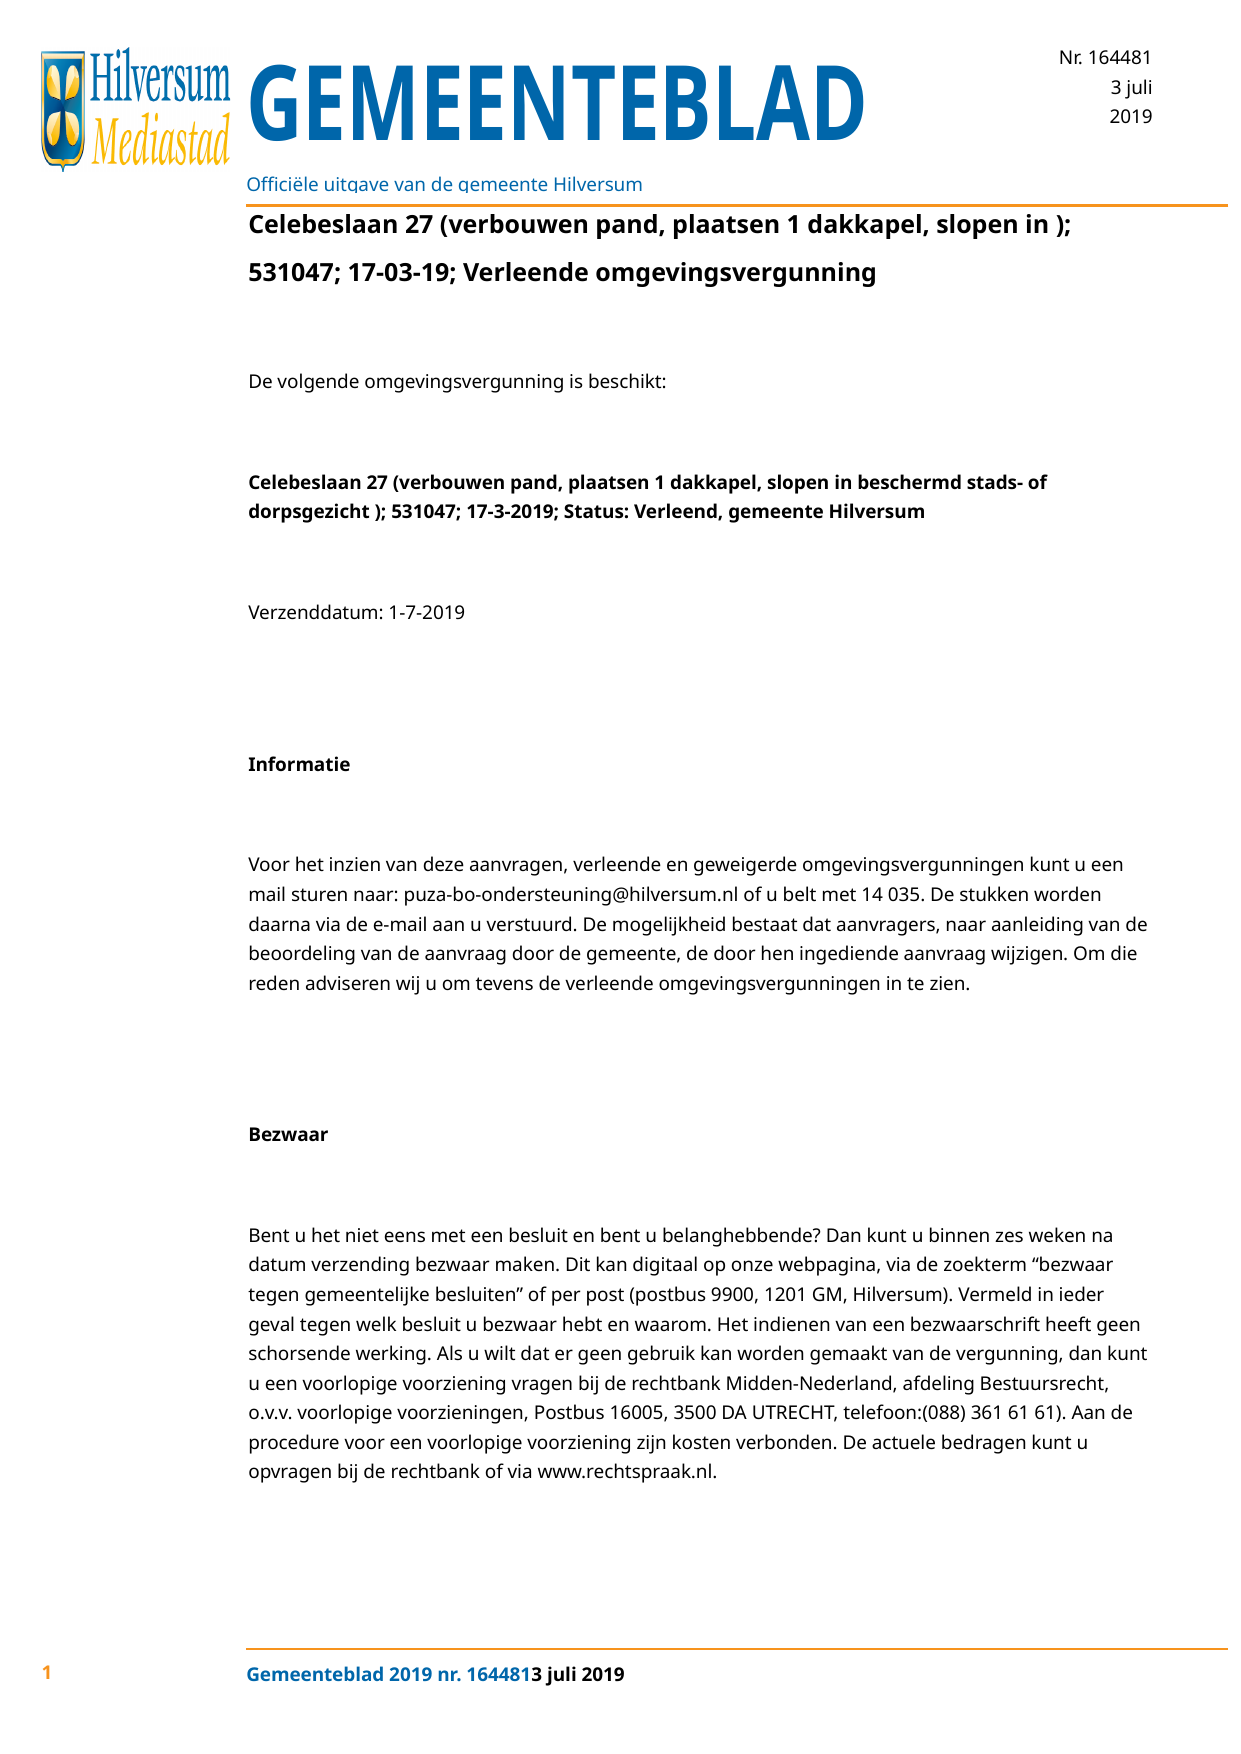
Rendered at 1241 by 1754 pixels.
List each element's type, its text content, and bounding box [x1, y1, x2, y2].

text Bezwaar [248, 1121, 1152, 1147]
text Voor het inzien van deze aanvragen, verleende en geweigerde omgevingsvergunningen kunt u een mail sturen naar: puza-bo-ondersteuning@hilversum.nl of u belt met 14 035. De stukken worden daarna via de e-mail aan u verstuurd. De mogelijkheid bestaat dat aanvragers, naar aanleiding van de beoordeling van de aanvraag door de gemeente, de door hen ingediende aanvraag wijzigen. Om die reden adviseren wij u om tevens de verleende omgevingsvergunningen in te zien. [248, 852, 1152, 996]
text Celebeslaan 27 (verbouwen pand, plaatsen 1 dakkapel, slopen in ); 531047; 17-03-19; Verleende omgevingsvergunning [248, 207, 1152, 288]
text Informatie [248, 751, 1152, 777]
text De volgende omgevingsvergunning is beschikt: [248, 368, 1152, 394]
text Bent u het niet eens met een besluit en bent u belanghebbende? Dan kunt u binnen zes weken na datum verzending bezwaar maken. Dit kan digitaal op onze webpagina, via de zoekterm “bezwaar tegen gemeentelijke besluiten” of per post (postbus 9900, 1201 GM, Hilversum). Vermeld in ieder geval tegen welk besluit u bezwaar hebt en waarom. Het indienen van een bezwaarschrift heeft geen schorsende werking. Als u wilt dat er geen gebruik kan worden gemaakt van de vergunning, dan kunt u een voorlopige voorziening vragen bij de rechtbank Midden-Nederland, afdeling Bestuursrecht, o.v.v. voorlopige voorzieningen, Postbus 16005, 3500 DA UTRECHT, telefoon:(088) 361 61 61). Aan de procedure voor een voorlopige voorziening zijn kosten verbonden. De actuele bedragen kunt u opvragen bij de rechtbank of via www.rechtspraak.nl. [248, 1222, 1152, 1484]
picture [41, 47, 231, 172]
text Verzenddatum: 1-7-2019 [248, 599, 1152, 625]
text Celebeslaan 27 (verbouwen pand, plaatsen 1 dakkapel, slopen in beschermd stads- of dorpsgezicht ); 531047; 17-3-2019; Status: Verleend, gemeente Hilversum [248, 469, 1152, 524]
